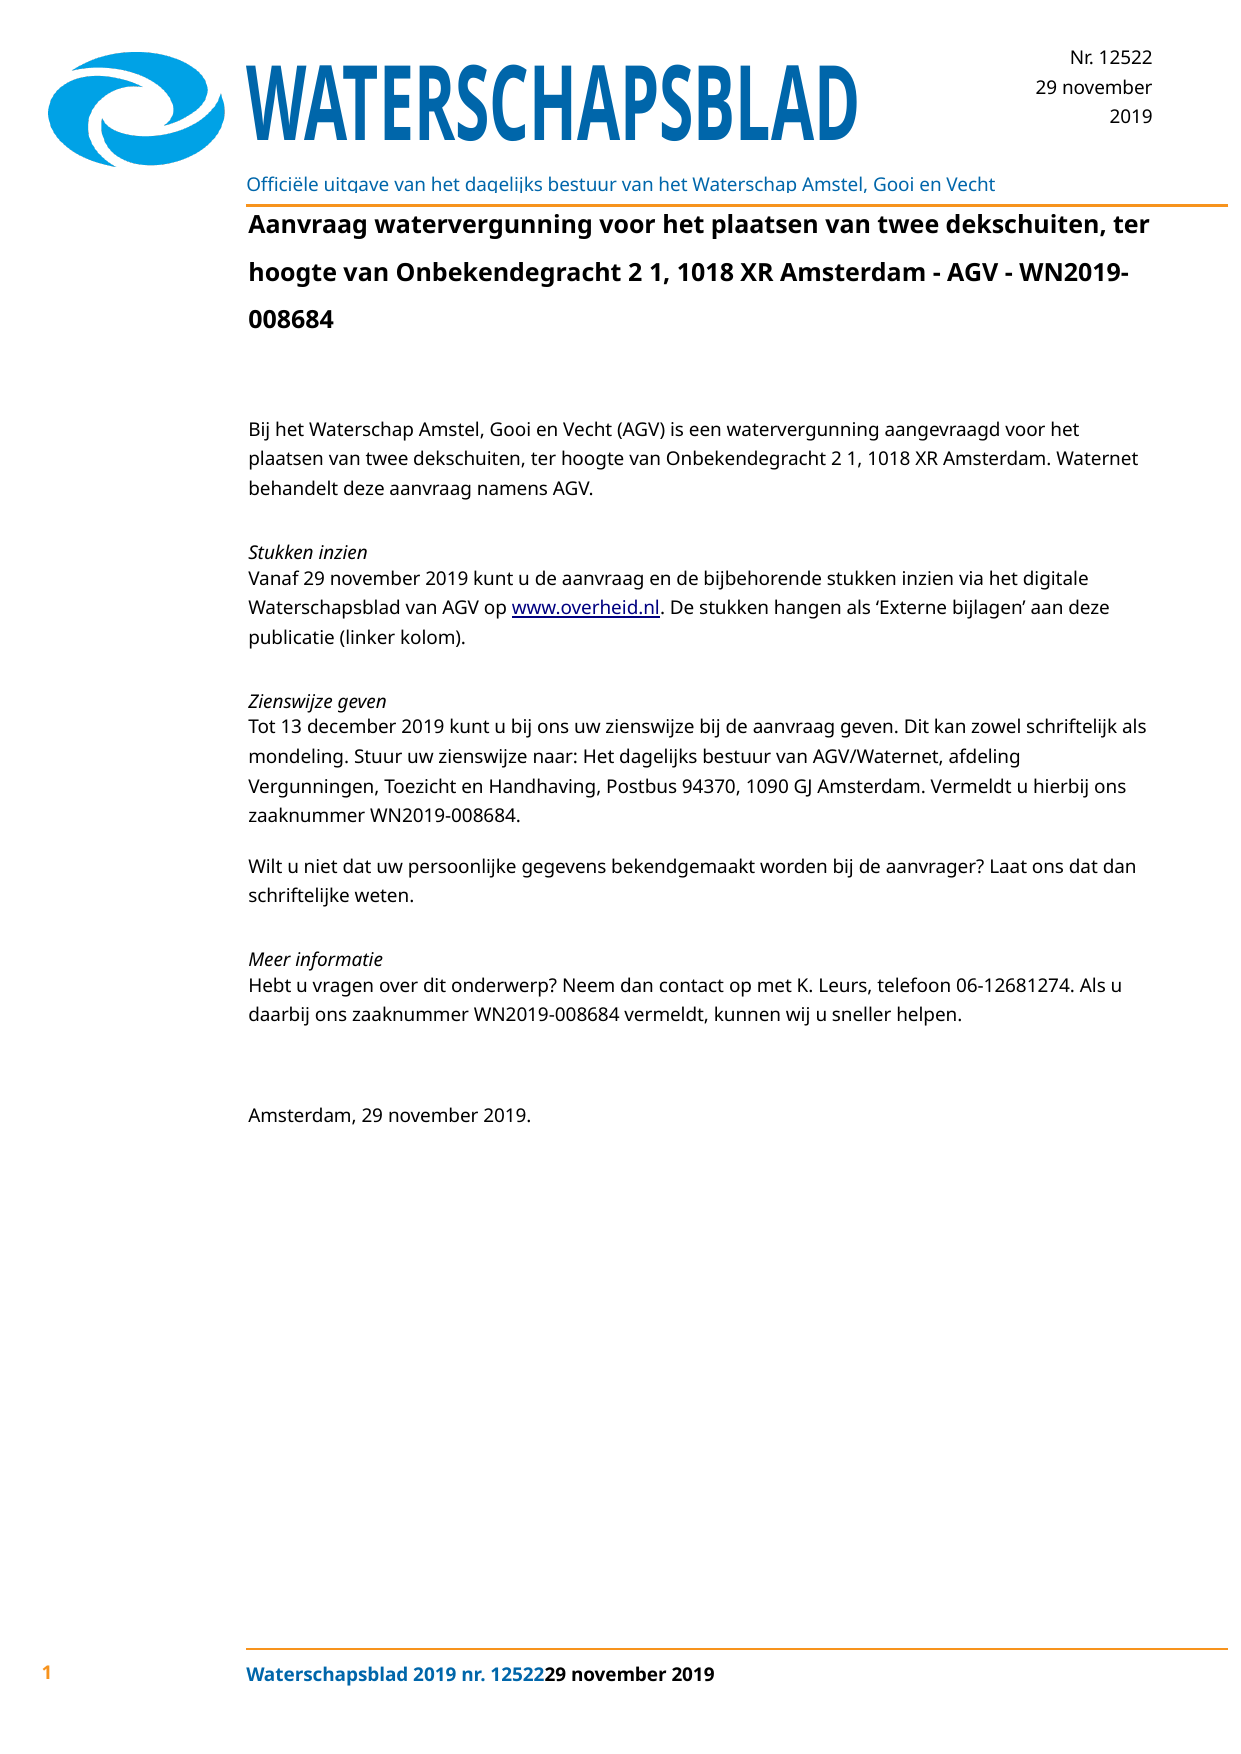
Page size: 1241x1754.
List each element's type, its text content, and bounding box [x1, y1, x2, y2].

picture [41, 47, 231, 172]
text Vanaf 29 november 2019 kunt u de aanvraag en de bijbehorende stukken inzien via het digitale Waterschapsblad van AGV op www.overheid.nl. De stukken hangen als ‘Externe bijlagen’ aan deze publicatie (linker kolom). [248, 565, 1152, 650]
text Amsterdam, 29 november 2019. [248, 1102, 1152, 1128]
text Meer informatie [248, 946, 1152, 972]
text Stukken inzien [248, 539, 1152, 565]
text Zienswijze geven [248, 688, 1152, 714]
text Bij het Waterschap Amstel, Gooi en Vecht (AGV) is een watervergunning aangevraagd voor het plaatsen van twee dekschuiten, ter hoogte van Onbekendegracht 2 1, 1018 XR Amsterdam. Waternet behandelt deze aanvraag namens AGV. [248, 416, 1152, 501]
text Wilt u niet dat uw persoonlijke gegevens bekendgemaakt worden bij de aanvrager? Laat ons dat dan schriftelijke weten. [248, 853, 1152, 908]
text Aanvraag watervergunning voor het plaatsen van twee dekschuiten, ter hoogte van Onbekendegracht 2 1, 1018 XR Amsterdam - AGV - WN2019-008684 [248, 207, 1152, 336]
text Hebt u vragen over dit onderwerp? Neem dan contact op met K. Leurs, telefoon 06-12681274. Als u daarbij ons zaaknummer WN2019-008684 vermeldt, kunnen wij u sneller helpen. [248, 972, 1152, 1027]
text Tot 13 december 2019 kunt u bij ons uw zienswijze bij de aanvraag geven. Dit kan zowel schriftelijk als mondeling. Stuur uw zienswijze naar: Het dagelijks bestuur van AGV/Waternet, afdeling Vergunningen, Toezicht en Handhaving, Postbus 94370, 1090 GJ Amsterdam. Vermeldt u hierbij ons zaaknummer WN2019-008684. [248, 714, 1152, 828]
